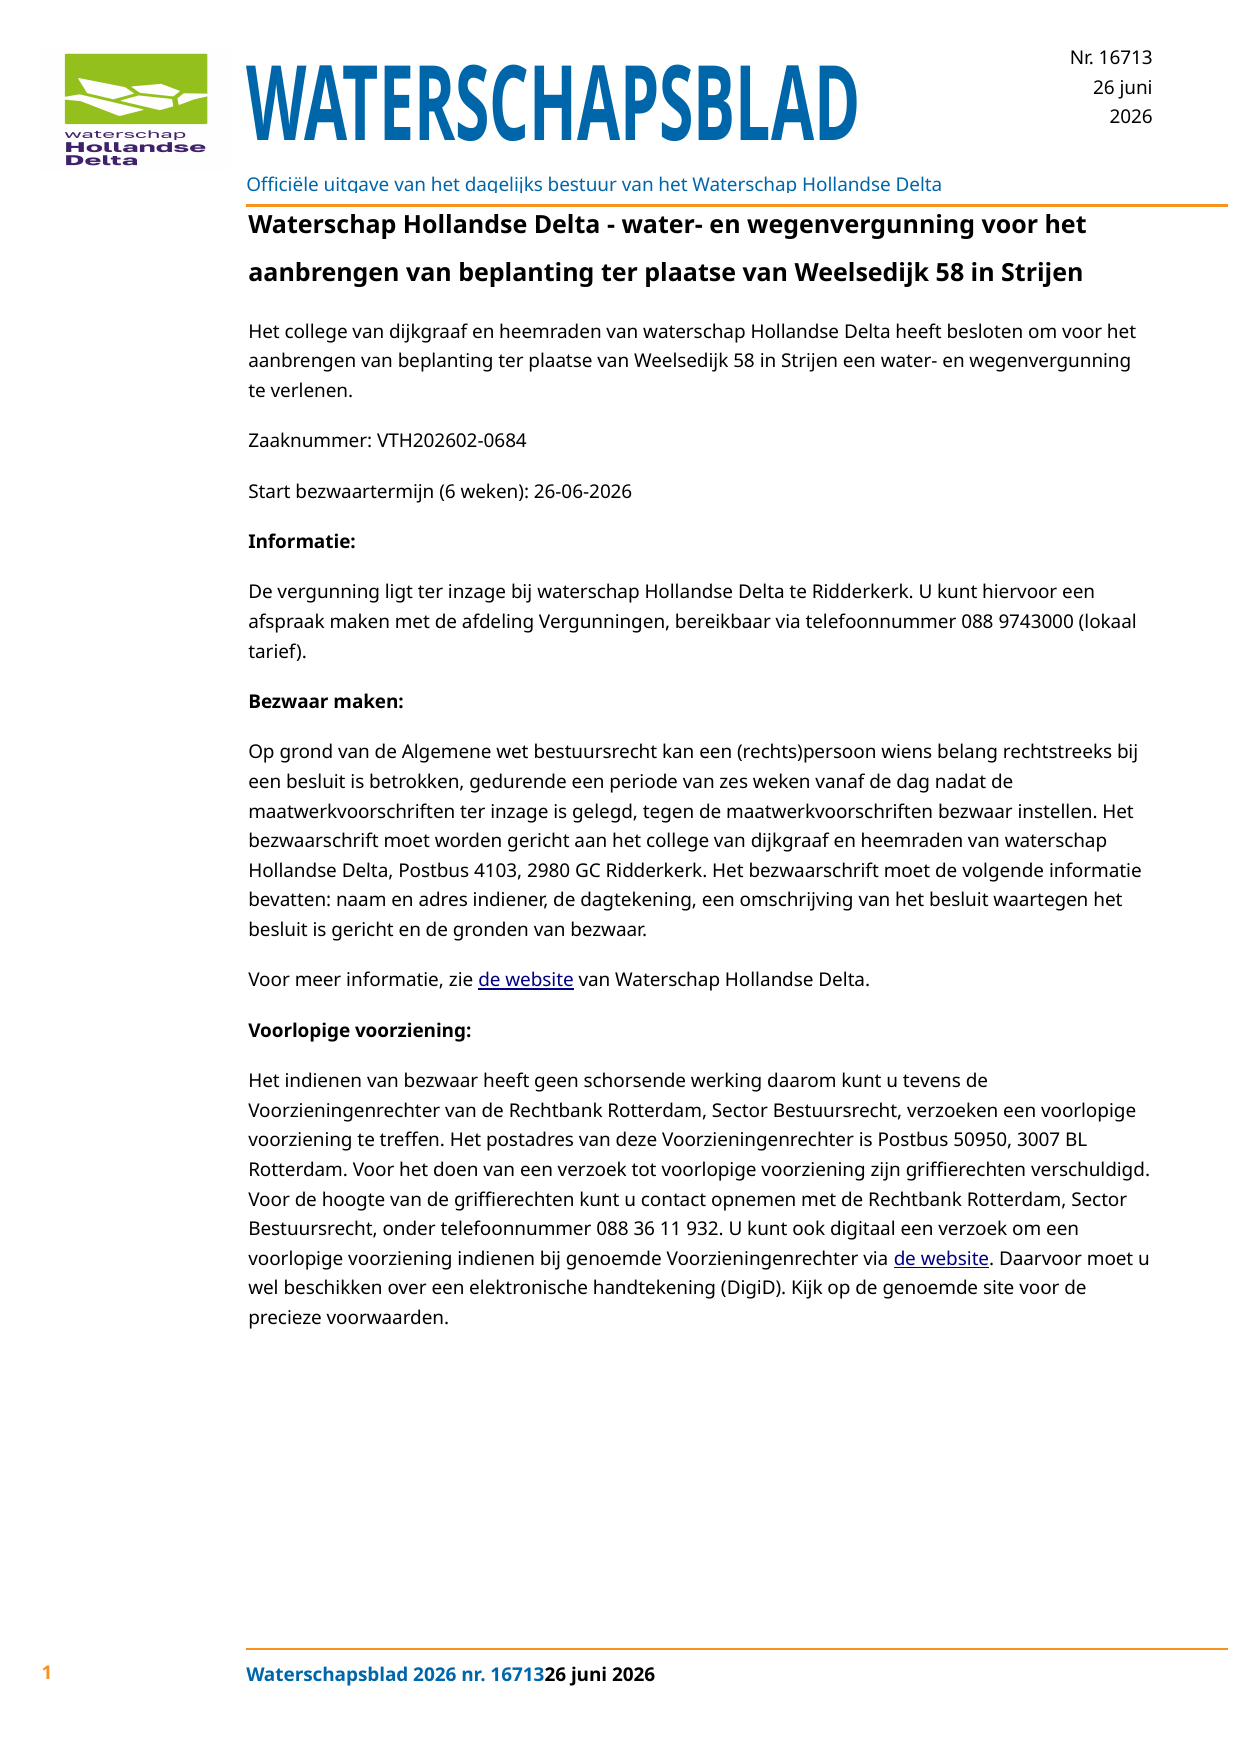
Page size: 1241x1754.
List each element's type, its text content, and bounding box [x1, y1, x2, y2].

text Op grond van de Algemene wet bestuursrecht kan een (rechts)persoon wiens belang rechtstreeks bij een besluit is betrokken, gedurende een periode van zes weken vanaf de dag nadat de maatwerkvoorschriften ter inzage is gelegd, tegen de maatwerkvoorschriften bezwaar instellen. Het bezwaarschrift moet worden gericht aan het college van dijkgraaf en heemraden van waterschap Hollandse Delta, Postbus 4103, 2980 GC Ridderkerk. Het bezwaarschrift moet de volgende informatie bevatten: naam en adres indiener, de dagtekening, een omschrijving van het besluit waartegen het besluit is gericht en de gronden van bezwaar. [248, 739, 1152, 942]
text Zaaknummer: VTH202602-0684 [248, 427, 1152, 453]
text Voorlopige voorziening: [248, 1017, 1152, 1043]
picture [41, 47, 231, 172]
text Start bezwaartermijn (6 weken): 26-06-2026 [248, 478, 1152, 504]
text Informatie: [248, 528, 1152, 554]
text Voor meer informatie, zie de website van Waterschap Hollandse Delta. [248, 967, 1152, 992]
text De vergunning ligt ter inzage bij waterschap Hollandse Delta te Ridderkerk. U kunt hiervoor een afspraak maken met de afdeling Vergunningen, bereikbaar via telefoonnummer 088 9743000 (lokaal tarief). [248, 579, 1152, 664]
text Het indienen van bezwaar heeft geen schorsende werking daarom kunt u tevens de Voorzieningenrechter van de Rechtbank Rotterdam, Sector Bestuursrecht, verzoeken een voorlopige voorziening te treffen. Het postadres van deze Voorzieningenrechter is Postbus 50950, 3007 BL Rotterdam. Voor het doen van een verzoek tot voorlopige voorziening zijn griffierechten verschuldigd. Voor de hoogte van de griffierechten kunt u contact opnemen met de Rechtbank Rotterdam, Sector Bestuursrecht, onder telefoonnummer 088 36 11 932. U kunt ook digitaal een verzoek om een voorlopige voorziening indienen bij genoemde Voorzieningenrechter via de website. Daarvoor moet u wel beschikken over een elektronische handtekening (DigiD). Kijk op de genoemde site voor de precieze voorwaarden. [248, 1067, 1152, 1330]
text Het college van dijkgraaf en heemraden van waterschap Hollandse Delta heeft besloten om voor het aanbrengen van beplanting ter plaatse van Weelsedijk 58 in Strijen een water- en wegenvergunning te verlenen. [248, 318, 1152, 403]
text Waterschap Hollandse Delta - water- en wegenvergunning voor het aanbrengen van beplanting ter plaatse van Weelsedijk 58 in Strijen [248, 207, 1152, 288]
text Bezwaar maken: [248, 688, 1152, 714]
